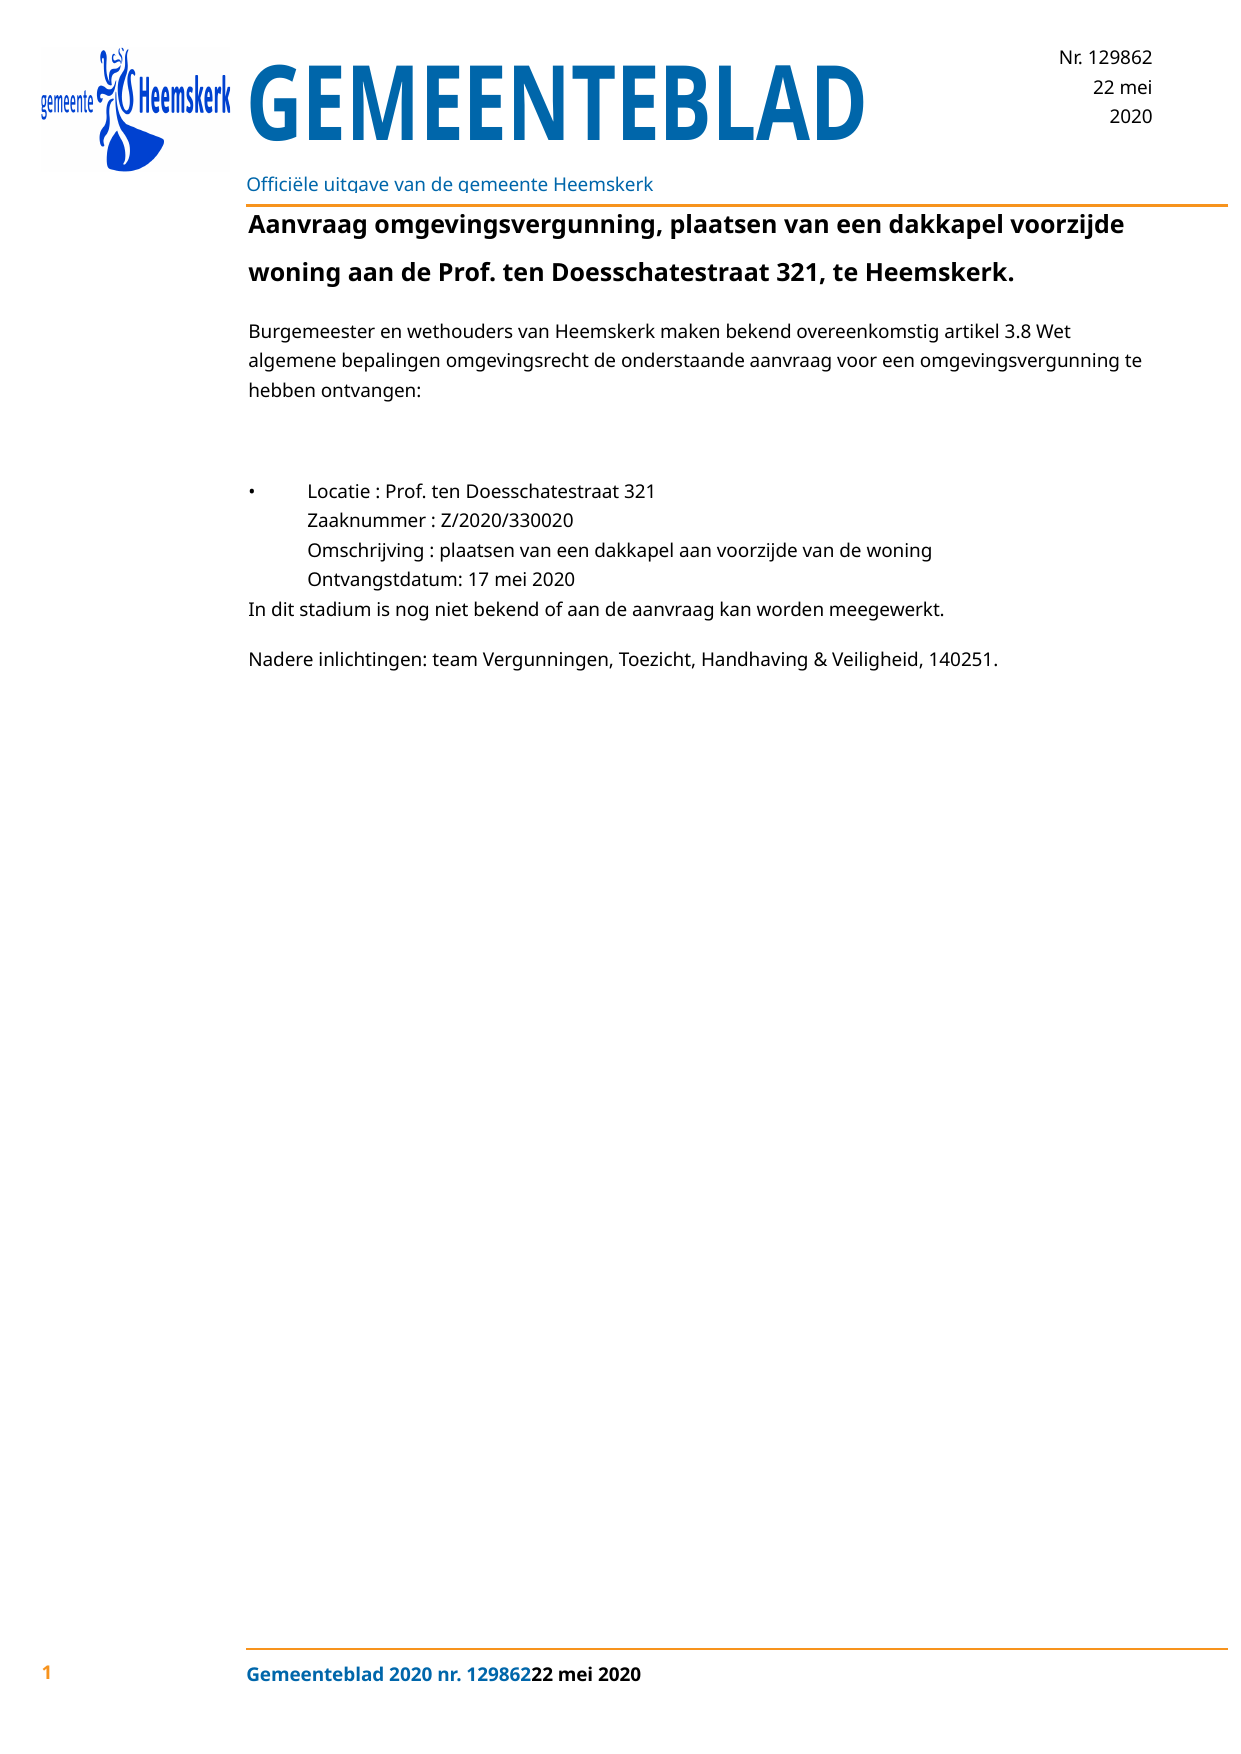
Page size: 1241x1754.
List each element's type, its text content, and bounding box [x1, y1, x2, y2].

list Locatie : Prof. ten Doesschatestraat 321 [248, 478, 1152, 504]
text In dit stadium is nog niet bekend of aan de aanvraag kan worden meegewerkt. [248, 596, 1152, 622]
text Burgemeester en wethouders van Heemskerk maken bekend overeenkomstig artikel 3.8 Wet algemene bepalingen omgevingsrecht de onderstaande aanvraag voor een omgevingsvergunning te hebben ontvangen: [248, 318, 1152, 403]
list Omschrijving : plaatsen van een dakkapel aan voorzijde van de woning [248, 537, 1152, 563]
text Aanvraag omgevingsvergunning, plaatsen van een dakkapel voorzijde woning aan de Prof. ten Doesschatestraat 321, te Heemskerk. [248, 207, 1152, 288]
text Nadere inlichtingen: team Vergunningen, Toezicht, Handhaving & Veiligheid, 140251. [248, 647, 1152, 672]
list Zaaknummer : Z/2020/330020 [248, 507, 1152, 533]
picture [41, 47, 231, 172]
list Ontvangstdatum: 17 mei 2020 [248, 567, 1152, 592]
